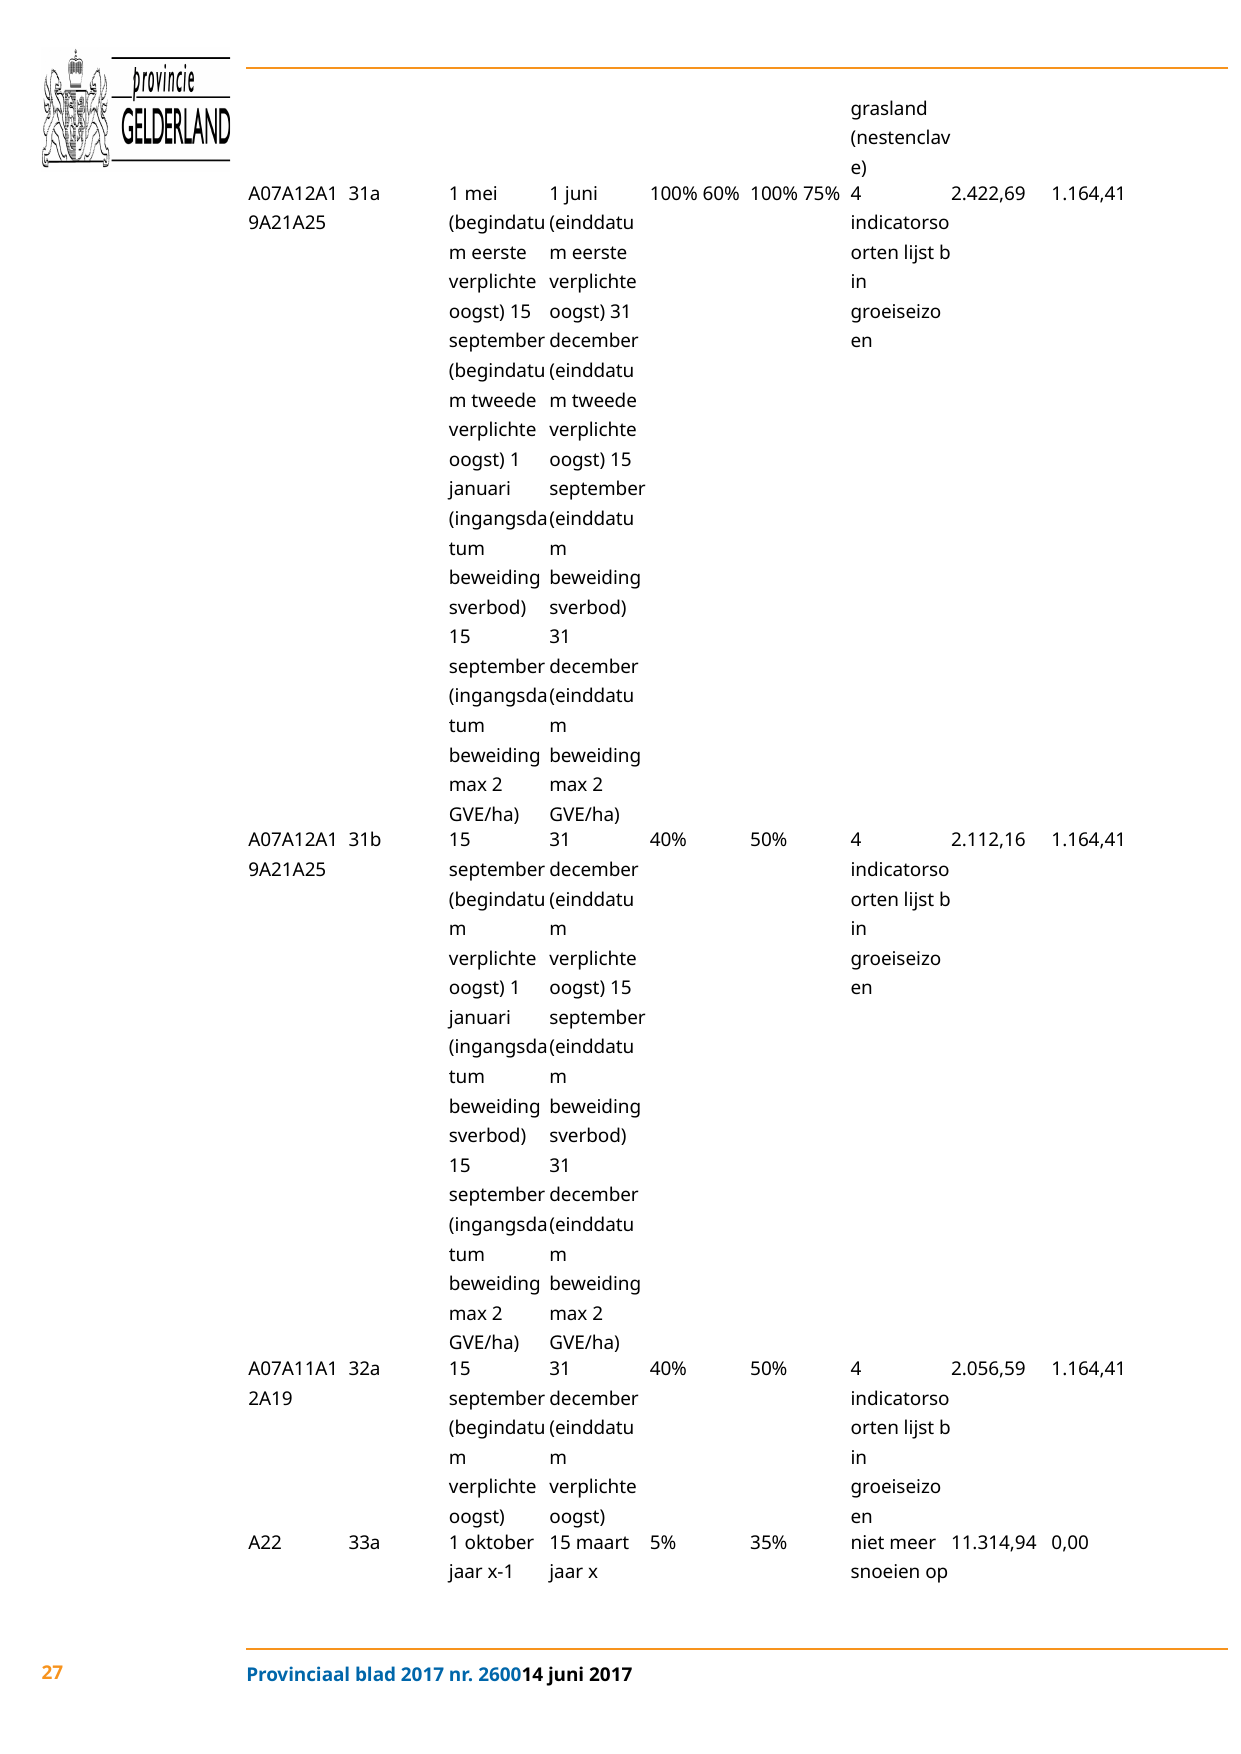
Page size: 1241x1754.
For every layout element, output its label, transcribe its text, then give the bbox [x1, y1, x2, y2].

table_cell 100% 60% [650, 180, 750, 827]
table_cell 15 maart jaar x [549, 1529, 649, 1584]
table_cell [248, 95, 348, 180]
table_cell 33a [348, 1529, 449, 1584]
table_cell 40% [650, 827, 750, 1355]
table_cell 4 indicatorsoorten lijst b in groeiseizoen [850, 180, 951, 827]
table_cell 31a [348, 180, 449, 827]
table_cell 5% [650, 1529, 750, 1584]
table_cell 32a [348, 1355, 449, 1529]
table_cell 50% [750, 827, 850, 1355]
table_cell 1.164,41 [1051, 1355, 1152, 1529]
table_cell 1 juni (einddatum eerste verplichte oogst) 31 december (einddatum tweede verplichte oogst) 15 september (einddatum beweidingsverbod) 31 december (einddatum beweiding max 2 GVE/ha) [549, 180, 649, 827]
table_cell 2.422,69 [951, 180, 1051, 827]
table_cell 31b [348, 827, 449, 1355]
table_cell 1.164,41 [1051, 180, 1152, 827]
table_cell 50% [750, 1355, 850, 1529]
table_cell [650, 95, 750, 180]
table_cell [951, 95, 1051, 180]
table_cell 4 indicatorsoorten lijst b in groeiseizoen [850, 827, 951, 1355]
table_cell A22 [248, 1529, 348, 1584]
table_cell 11.314,94 [951, 1529, 1051, 1584]
table_cell 2.056,59 [951, 1355, 1051, 1529]
table_cell 100% 75% [750, 180, 850, 827]
table_cell A07A12A19A21A25 [248, 827, 348, 1355]
table_cell niet meer snoeien op [850, 1529, 951, 1584]
table_cell 1 oktober jaar x-1 [449, 1529, 549, 1584]
table_cell 35% [750, 1529, 850, 1584]
table_cell [750, 95, 850, 180]
table_cell 15 september (begindatum verplichte oogst) 1 januari (ingangsdatum beweidingsverbod) 15 september (ingangsdatum beweiding max 2 GVE/ha) [449, 827, 549, 1355]
table_cell 31 december (einddatum verplichte oogst) 15 september (einddatum beweidingsverbod) 31 december (einddatum beweiding max 2 GVE/ha) [549, 827, 649, 1355]
table_cell 1 mei (begindatum eerste verplichte oogst) 15 september (begindatum tweede verplichte oogst) 1 januari (ingangsdatum beweidingsverbod) 15 september (ingangsdatum beweiding max 2 GVE/ha) [449, 180, 549, 827]
table_cell 0,00 [1051, 1529, 1152, 1584]
table_cell A07A12A19A21A25 [248, 180, 348, 827]
table_cell 2.112,16 [951, 827, 1051, 1355]
table_cell A07A11A12A19 [248, 1355, 348, 1529]
table_cell 40% [650, 1355, 750, 1529]
table_cell [549, 95, 649, 180]
table_cell 4 indicatorsoorten lijst b in groeiseizoen [850, 1355, 951, 1529]
table_cell [348, 95, 449, 180]
table_cell [449, 95, 549, 180]
picture [41, 47, 231, 172]
table_cell 31 december (einddatum verplichte oogst) [549, 1355, 649, 1529]
table_cell [1051, 95, 1152, 180]
table_cell 1.164,41 [1051, 827, 1152, 1355]
table_cell grasland (nestenclave) [850, 95, 951, 180]
table_cell 15 september (begindatum verplichte oogst) [449, 1355, 549, 1529]
